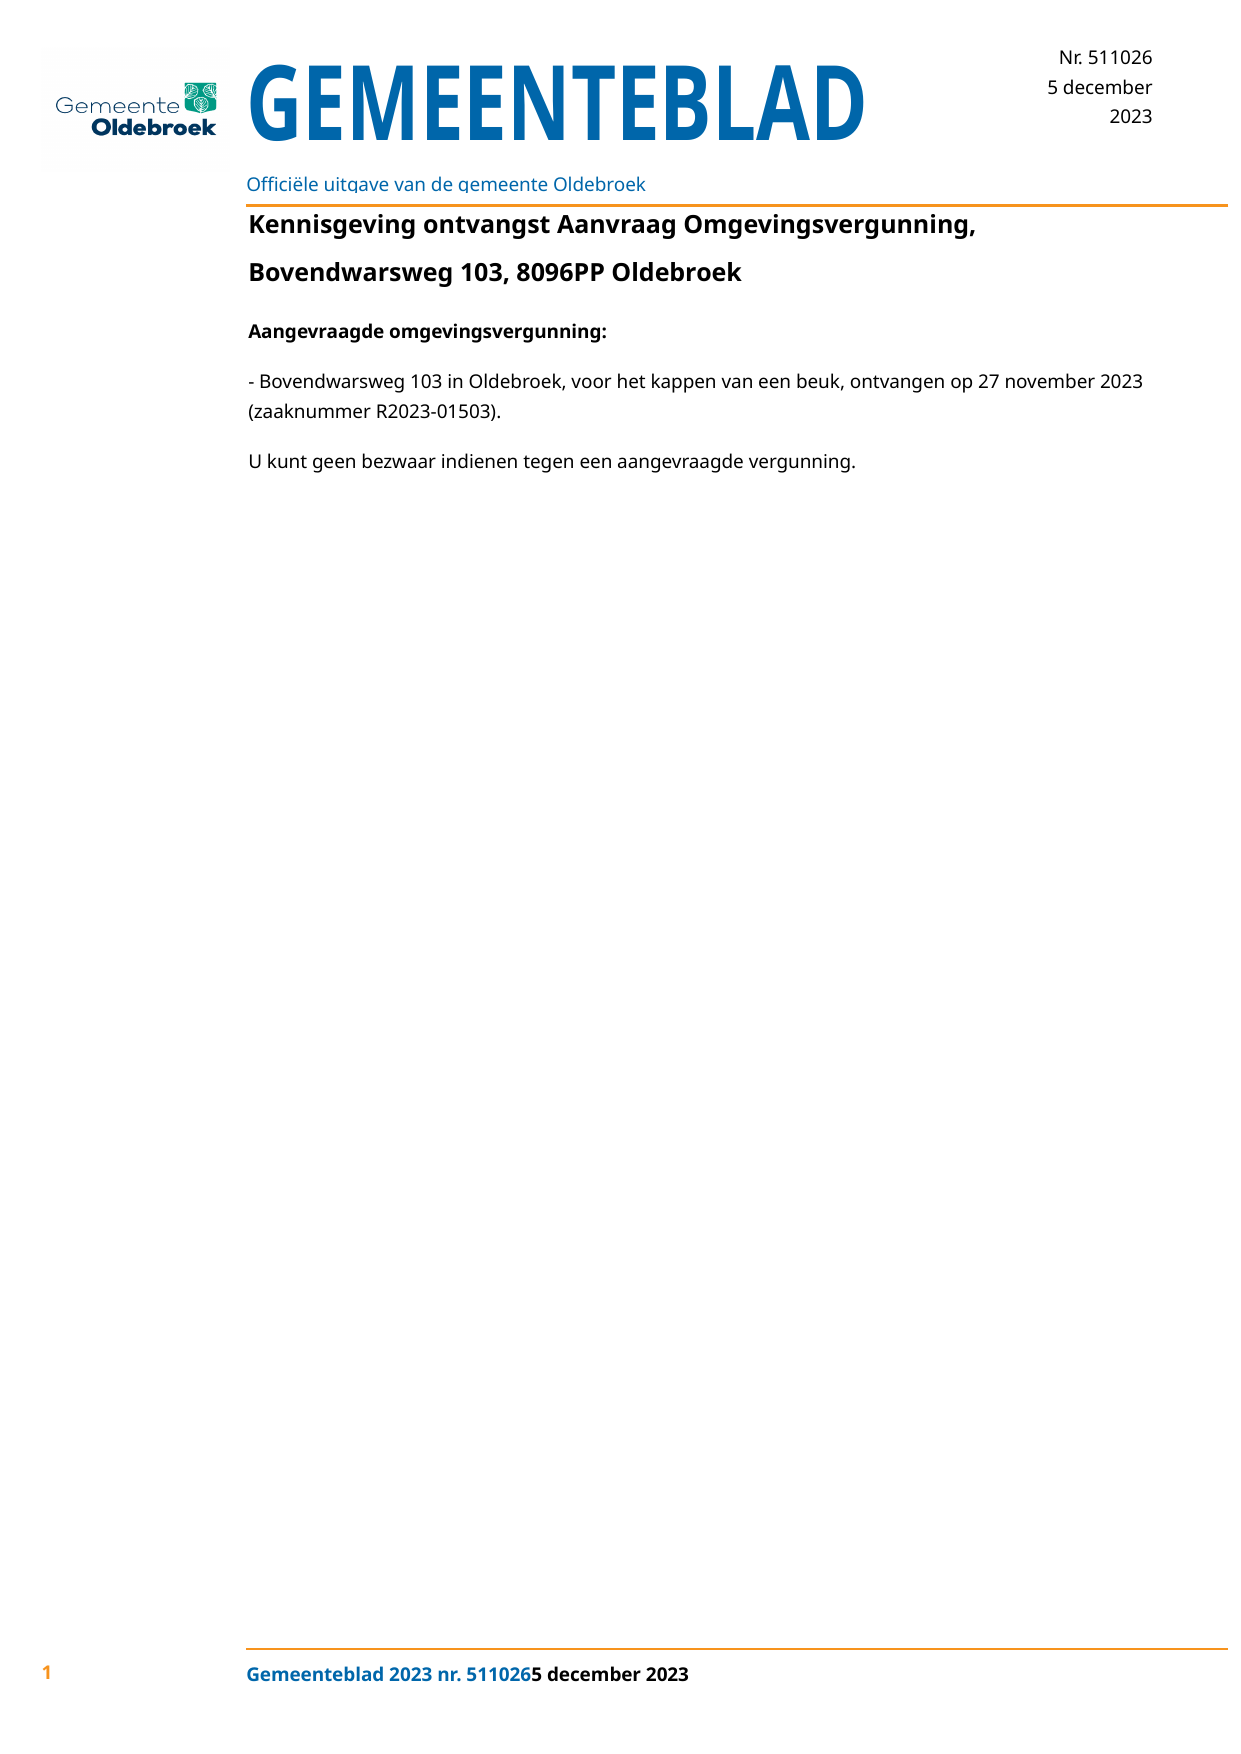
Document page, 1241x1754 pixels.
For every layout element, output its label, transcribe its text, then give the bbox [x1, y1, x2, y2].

picture [41, 47, 231, 172]
text U kunt geen bezwaar indienen tegen een aangevraagde vergunning. [248, 448, 1152, 474]
text Aangevraagde omgevingsvergunning: [248, 318, 1152, 344]
text Kennisgeving ontvangst Aanvraag Omgevingsvergunning, Bovendwarsweg 103, 8096PP Oldebroek [248, 207, 1152, 288]
text - Bovendwarsweg 103 in Oldebroek, voor het kappen van een beuk, ontvangen op 27 november 2023 (zaaknummer R2023-01503). [248, 368, 1152, 424]
